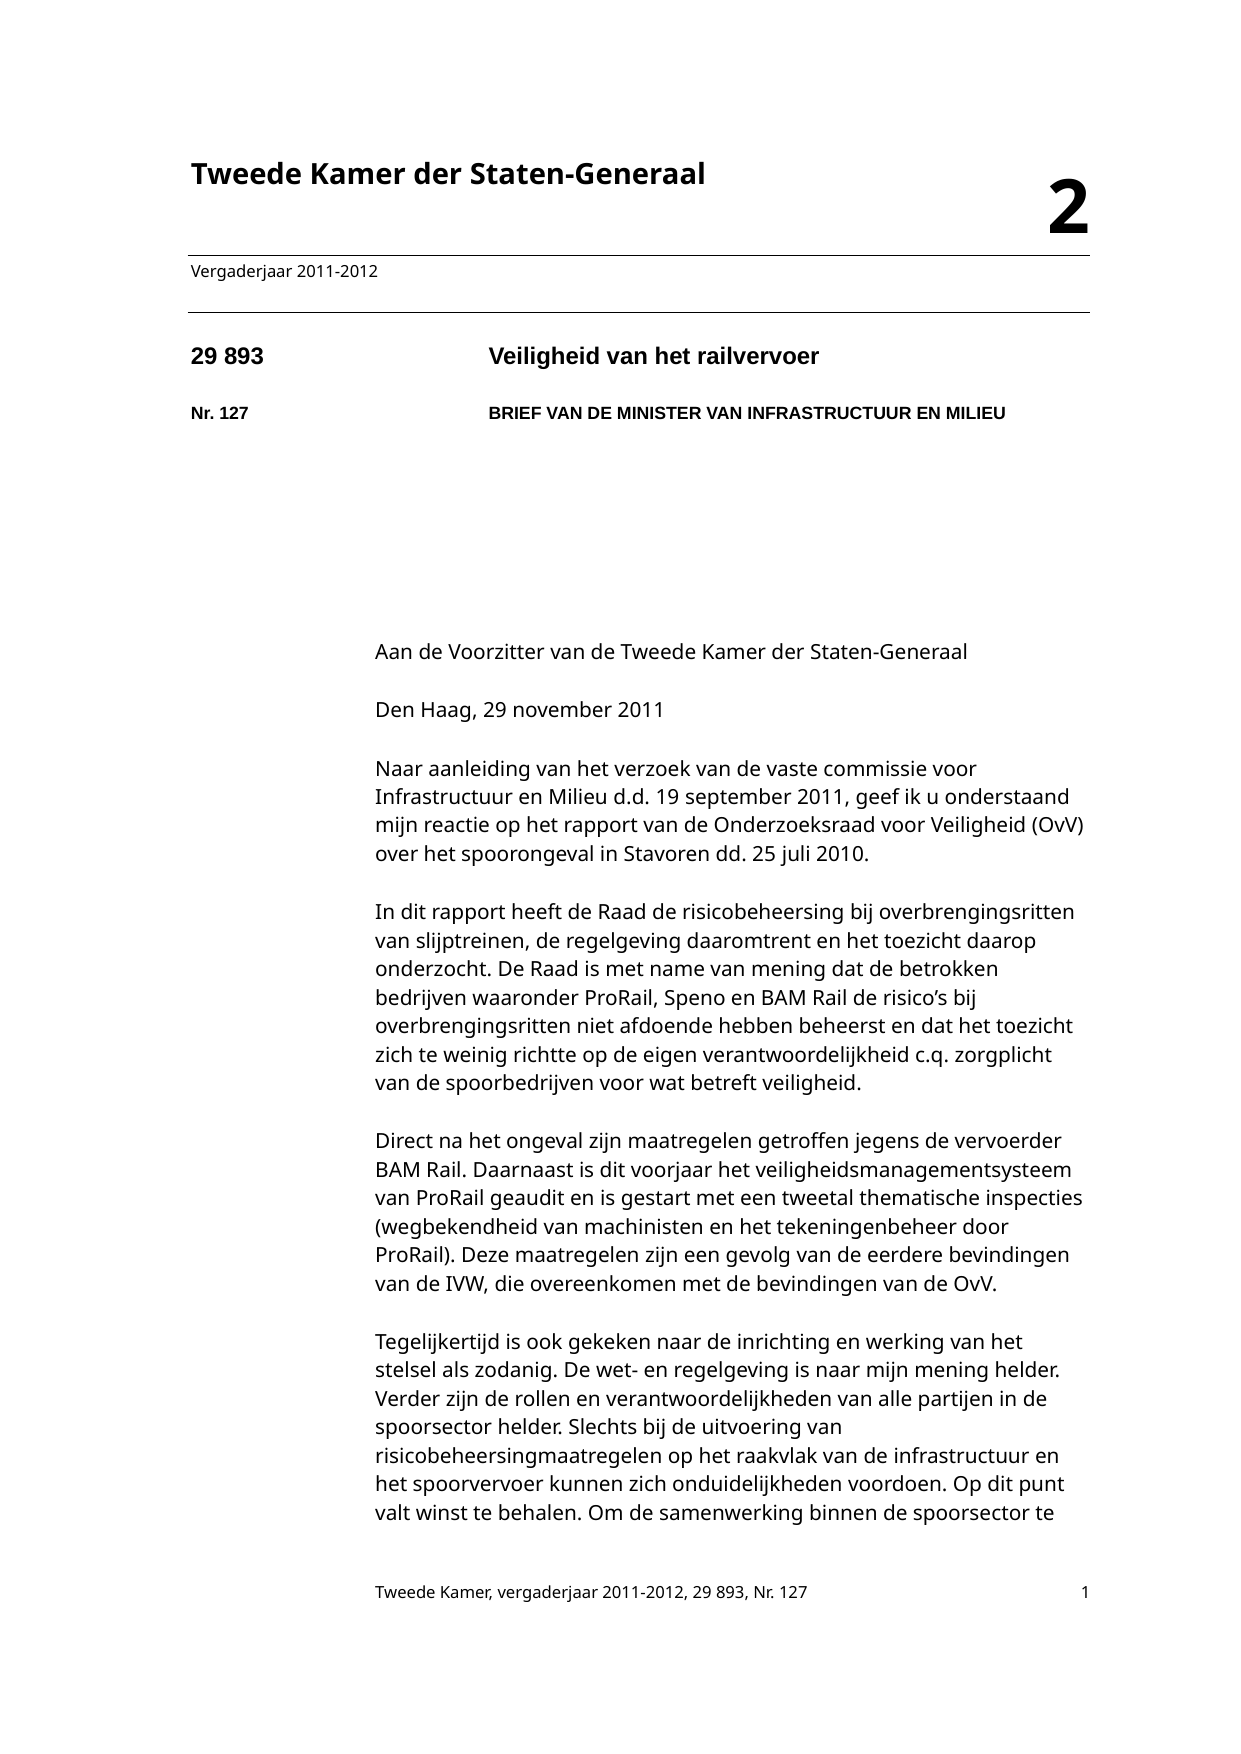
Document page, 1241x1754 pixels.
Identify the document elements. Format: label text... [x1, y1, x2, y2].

text In dit rapport heeft de Raad de risicobeheersing bij overbrengingsritten van slijptreinen, de regelgeving daaromtrent en het toezicht daarop onderzocht. De Raad is met name van mening dat de betrokken bedrijven waaronder ProRail, Speno en BAM Rail de risico’s bij overbrengingsritten niet afdoende hebben beheerst en dat het toezicht zich te weinig richtte op de eigen verantwoordelijkheid c.q. zorgplicht van de spoorbedrijven voor wat betreft veiligheid. [375, 897, 1090, 1097]
text Naar aanleiding van het verzoek van de vaste commissie voor Infrastructuur en Milieu d.d. 19 september 2011, geef ik u onderstaand mijn reactie op het rapport van de Onderzoeksraad voor Veiligheid (OvV) over het spoorongeval in Stavoren dd. 25 juli 2010. [375, 754, 1090, 867]
table_cell BRIEF VAN DE MINISTER VAN INFRASTRUCTUUR EN MILIEU [485, 399, 1090, 518]
table_cell Nr. 127 [188, 399, 485, 518]
text Tegelijkertijd is ook gekeken naar de inrichting en werking van het stelsel als zodanig. De wet- en regelgeving is naar mijn mening helder. Verder zijn de rollen en verantwoordelijkheden van alle partijen in de spoorsector helder. Slechts bij de uitvoering van risicobeheersingmaatregelen op het raakvlak van de infrastructuur en het spoorvervoer kunnen zich onduidelijkheden voordoen. Op dit punt valt winst te behalen. Om de samenwerking binnen de spoorsector te [375, 1327, 1090, 1526]
table_cell [485, 256, 1090, 312]
text Aan de Voorzitter van de Tweede Kamer der Staten-Generaal [375, 637, 1090, 665]
text Direct na het ongeval zijn maatregelen getroffen jegens de vervoerder BAM Rail. Daarnaast is dit voorjaar het veiligheidsmanagementsysteem van ProRail geaudit en is gestart met een tweetal thematische inspecties (wegbekendheid van machinisten en het tekeningenbeheer door ProRail). Deze maatregelen zijn een gevolg van de eerdere bevindingen van de IVW, die overeenkomen met de bevindingen van de OvV. [375, 1127, 1090, 1297]
table_header Tweede Kamer der Staten-Generaal [188, 150, 909, 255]
table_cell [485, 313, 1090, 339]
table_cell 29 893 [188, 339, 485, 399]
table_header 2 [910, 150, 1090, 255]
table_cell [188, 313, 485, 339]
table_cell Veiligheid van het railvervoer [485, 339, 1090, 399]
text Den Haag, 29 november 2011 [375, 695, 1090, 724]
table_cell Vergaderjaar 2011-2012 [188, 256, 485, 312]
